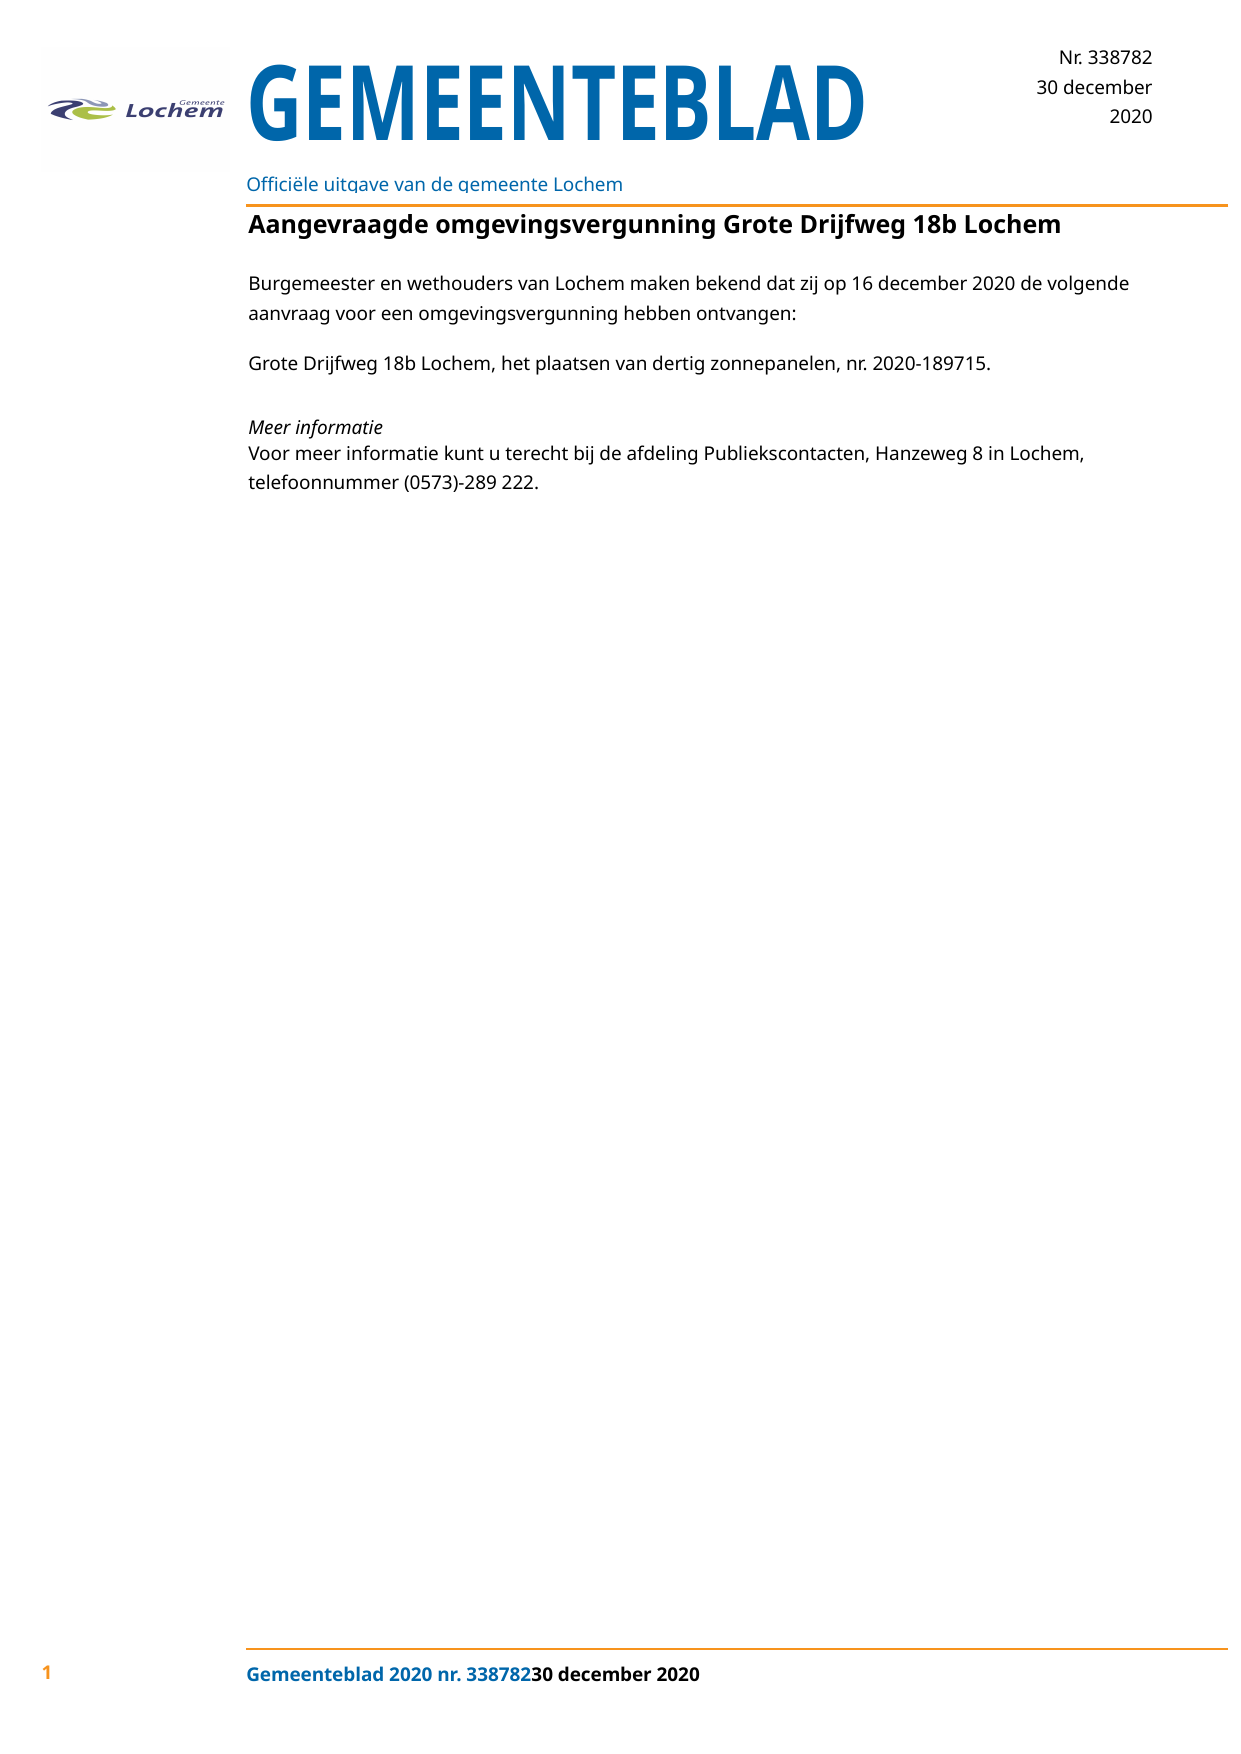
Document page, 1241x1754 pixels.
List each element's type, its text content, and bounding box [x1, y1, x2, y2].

text Voor meer informatie kunt u terecht bij de afdeling Publiekscontacten, Hanzeweg 8 in Lochem, telefoonnummer (0573)-289 222. [248, 440, 1152, 495]
text Meer informatie [248, 414, 1152, 440]
text Aangevraagde omgevingsvergunning Grote Drijfweg 18b Lochem [248, 207, 1152, 241]
text Burgemeester en wethouders van Lochem maken bekend dat zij op 16 december 2020 de volgende aanvraag voor een omgevingsvergunning hebben ontvangen: [248, 270, 1152, 326]
text Grote Drijfweg 18b Lochem, het plaatsen van dertig zonnepanelen, nr. 2020-189715. [248, 350, 1152, 376]
picture [41, 47, 231, 172]
